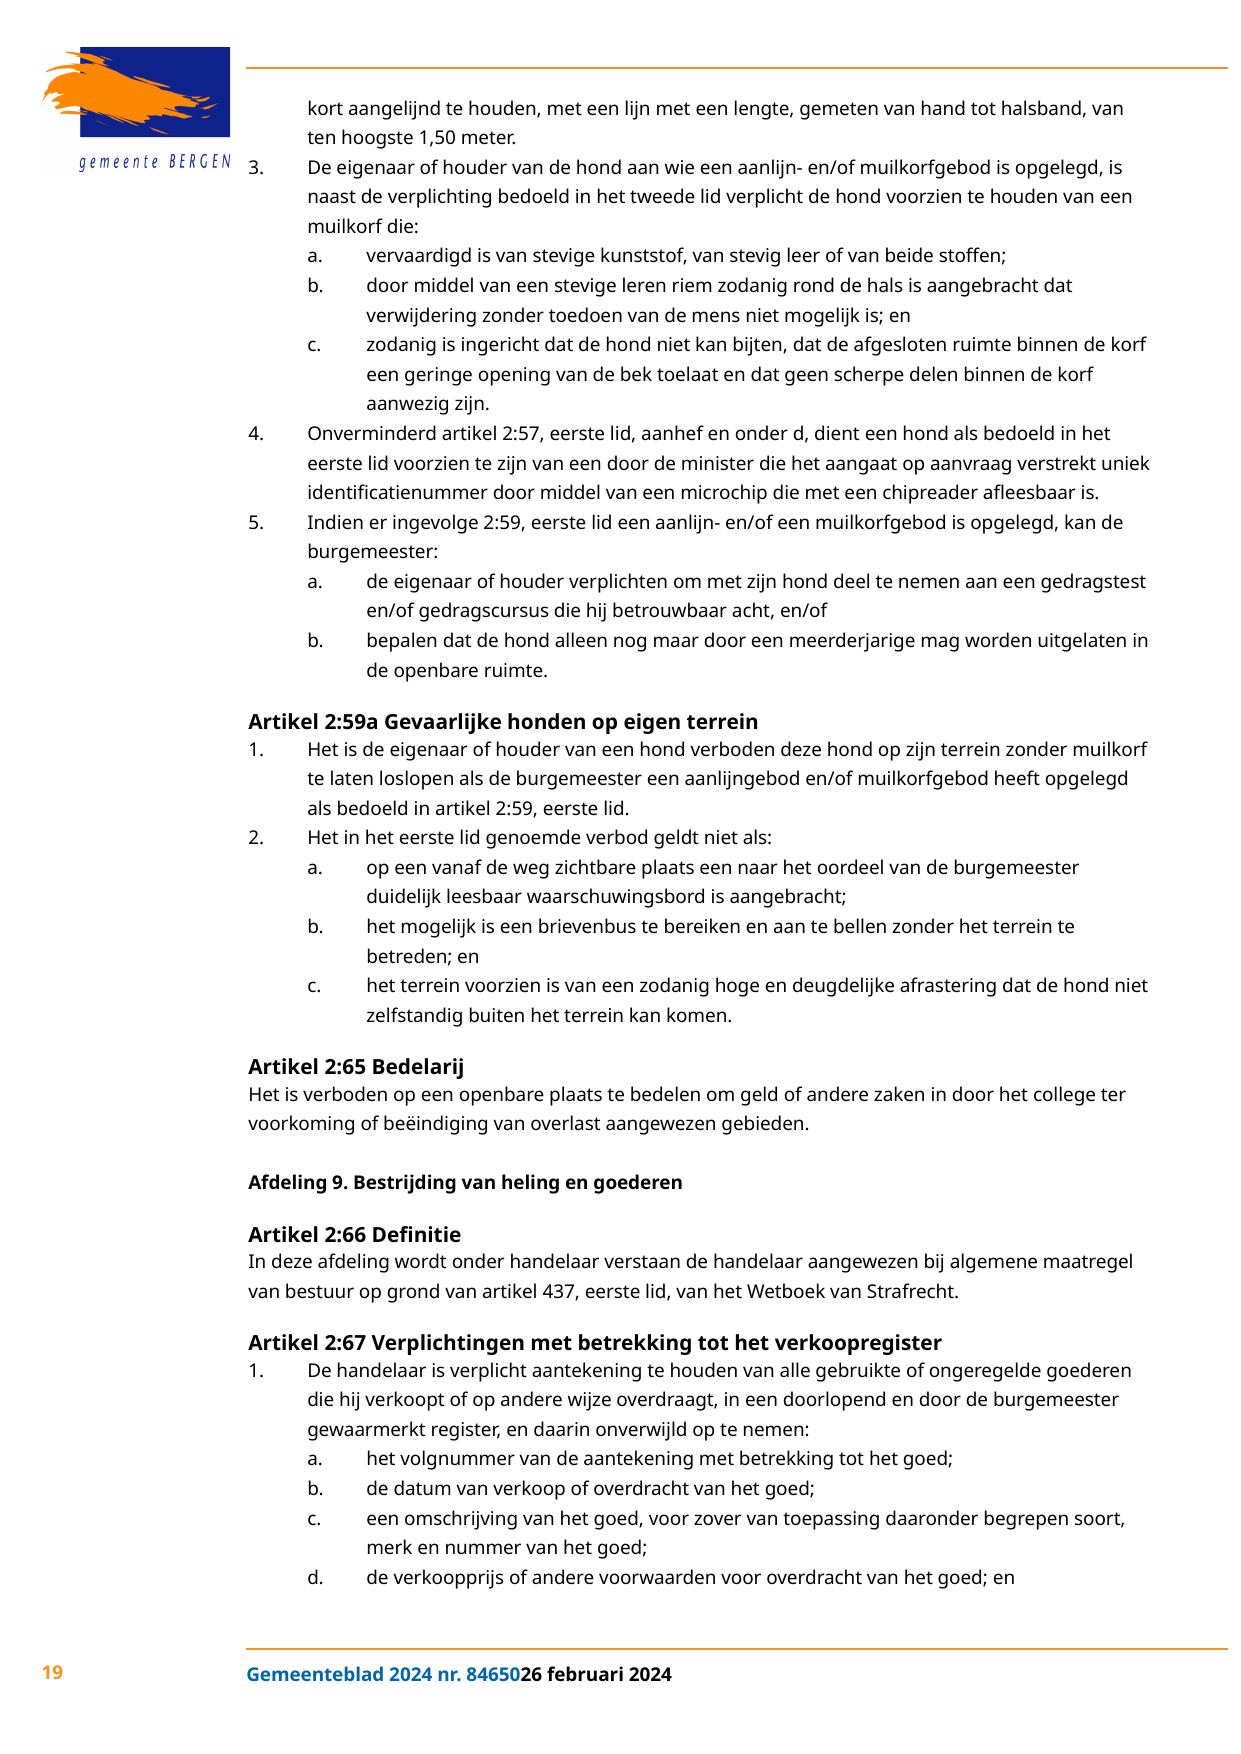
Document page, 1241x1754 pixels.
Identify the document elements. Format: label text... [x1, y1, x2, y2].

list de verkoopprijs of andere voorwaarden voor overdracht van het goed; en [307, 1564, 1152, 1590]
text Afdeling 9. Bestrijding van heling en goederen [248, 1169, 1152, 1195]
list De eigenaar of houder van de hond aan wie een aanlijn- en/of muilkorfgebod is opgelegd, is naast de verplichting bedoeld in het tweede lid verplicht de hond voorzien te houden van een muilkorf die: [248, 154, 1152, 239]
list Het in het eerste lid genoemde verbod geldt niet als: [248, 824, 1152, 850]
text Het is verboden op een openbare plaats te bedelen om geld of andere zaken in door het college ter voorkoming of beëindiging van overlast aangewezen gebieden. [248, 1081, 1152, 1136]
list een omschrijving van het goed, voor zover van toepassing daaronder begrepen soort, merk en nummer van het goed; [307, 1505, 1152, 1560]
list Onverminderd artikel 2:57, eerste lid, aanhef en onder d, dient een hond als bedoeld in het eerste lid voorzien te zijn van een door de minister die het aangaat op aanvraag verstrekt uniek identificatienummer door middel van een microchip die met een chipreader afleesbaar is. [248, 420, 1152, 505]
list bepalen dat de hond alleen nog maar door een meerderjarige mag worden uitgelaten in de openbare ruimte. [307, 627, 1152, 683]
picture [41, 47, 231, 172]
list Indien er ingevolge 2:59, eerste lid een aanlijn- en/of een muilkorfgebod is opgelegd, kan de burgemeester: [248, 509, 1152, 564]
list op een vanaf de weg zichtbare plaats een naar het oordeel van de burgemeester duidelijk leesbaar waarschuwingsbord is aangebracht; [307, 854, 1152, 909]
list De handelaar is verplicht aantekening te houden van alle gebruikte of ongeregelde goederen die hij verkoopt of op andere wijze overdraagt, in een doorlopend en door de burgemeester gewaarmerkt register, en daarin onverwijld op te nemen: [248, 1357, 1152, 1442]
list Het is de eigenaar of houder van een hond verboden deze hond op zijn terrein zonder muilkorf te laten loslopen als de burgemeester een aanlijngebod en/of muilkorfgebod heeft opgelegd als bedoeld in artikel 2:59, eerste lid. [248, 736, 1152, 821]
list de eigenaar of houder verplichten om met zijn hond deel te nemen aan een gedragstest en/of gedragscursus die hij betrouwbaar acht, en/of [307, 568, 1152, 623]
text In deze afdeling wordt onder handelaar verstaan de handelaar aangewezen bij algemene maatregel van bestuur op grond van artikel 437, eerste lid, van het Wetboek van Strafrecht. [248, 1248, 1152, 1304]
text Artikel 2:65 Bedelarij [248, 1052, 1152, 1081]
list het terrein voorzien is van een zodanig hoge en deugdelijke afrastering dat de hond niet zelfstandig buiten het terrein kan komen. [307, 972, 1152, 1028]
list door middel van een stevige leren riem zodanig rond de hals is aangebracht dat verwijdering zonder toedoen van de mens niet mogelijk is; en [307, 272, 1152, 328]
list vervaardigd is van stevige kunststof, van stevig leer of van beide stoffen; [307, 243, 1152, 268]
text Artikel 2:59a Gevaarlijke honden op eigen terrein [248, 707, 1152, 736]
list kort aangelijnd te houden, met een lijn met een lengte, gemeten van hand tot halsband, van ten hoogste 1,50 meter. [248, 95, 1152, 150]
list het mogelijk is een brievenbus te bereiken en aan te bellen zonder het terrein te betreden; en [307, 913, 1152, 968]
list de datum van verkoop of overdracht van het goed; [307, 1475, 1152, 1501]
text Artikel 2:66 Definitie [248, 1220, 1152, 1248]
list zodanig is ingericht dat de hond niet kan bijten, dat de afgesloten ruimte binnen de korf een geringe opening van de bek toelaat en dat geen scherpe delen binnen de korf aanwezig zijn. [307, 331, 1152, 416]
text Artikel 2:67 Verplichtingen met betrekking tot het verkoopregister [248, 1328, 1152, 1357]
list het volgnummer van de aantekening met betrekking tot het goed; [307, 1446, 1152, 1471]
